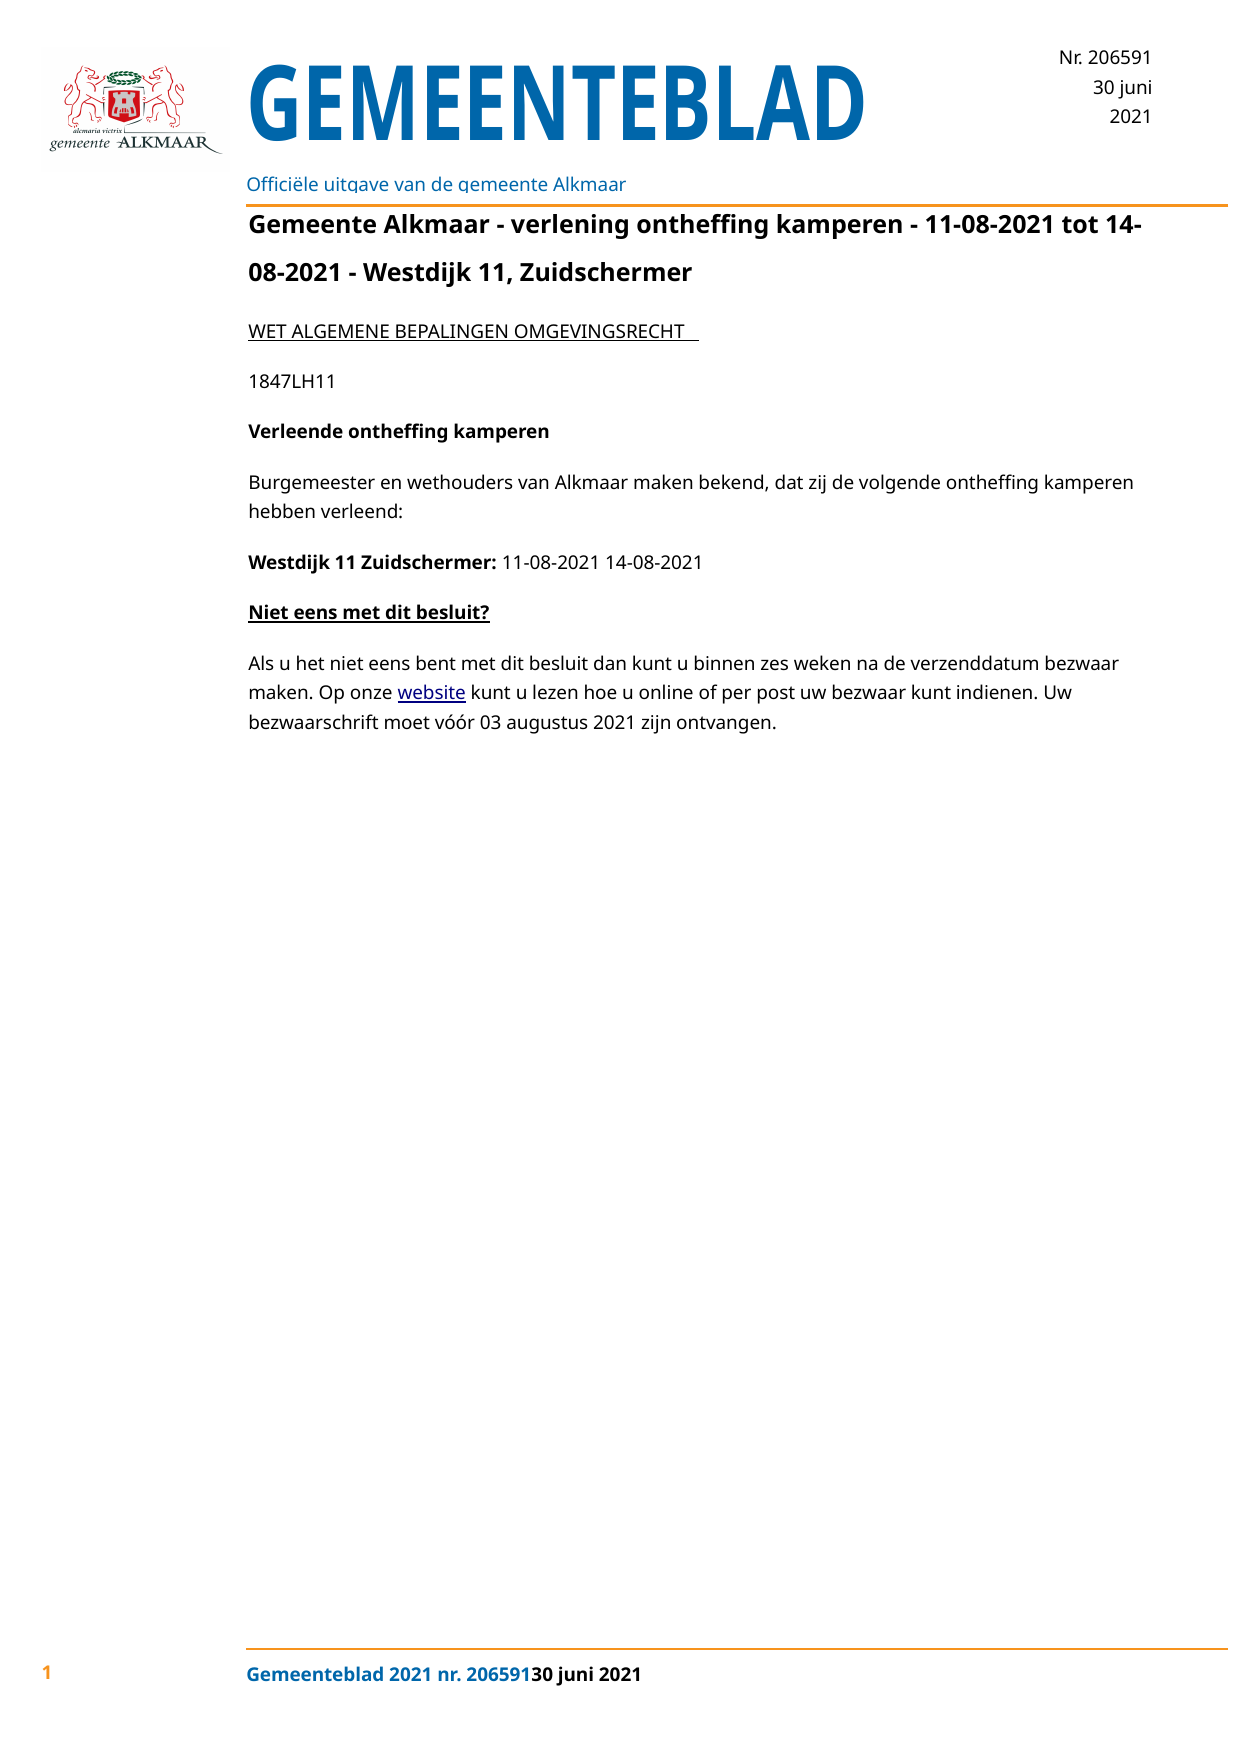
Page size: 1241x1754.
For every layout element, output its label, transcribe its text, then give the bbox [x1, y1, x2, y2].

text Westdijk 11 Zuidschermer: 11-08-2021 14-08-2021 [248, 549, 1152, 575]
text 1847LH11 [248, 368, 1152, 394]
picture [41, 47, 231, 172]
text Verleende ontheffing kamperen [248, 419, 1152, 444]
text Niet eens met dit besluit? [248, 599, 1152, 625]
text Als u het niet eens bent met dit besluit dan kunt u binnen zes weken na de verzenddatum bezwaar maken. Op onze website kunt u lezen hoe u online of per post uw bezwaar kunt indienen. Uw bezwaarschrift moet vóór 03 augustus 2021 zijn ontvangen. [248, 650, 1152, 735]
text WET ALGEMENE BEPALINGEN OMGEVINGSRECHT [248, 318, 1152, 344]
text Burgemeester en wethouders van Alkmaar maken bekend, dat zij de volgende ontheffing kamperen hebben verleend: [248, 469, 1152, 524]
text Gemeente Alkmaar - verlening ontheffing kamperen - 11-08-2021 tot 14-08-2021 - Westdijk 11, Zuidschermer [248, 207, 1152, 288]
